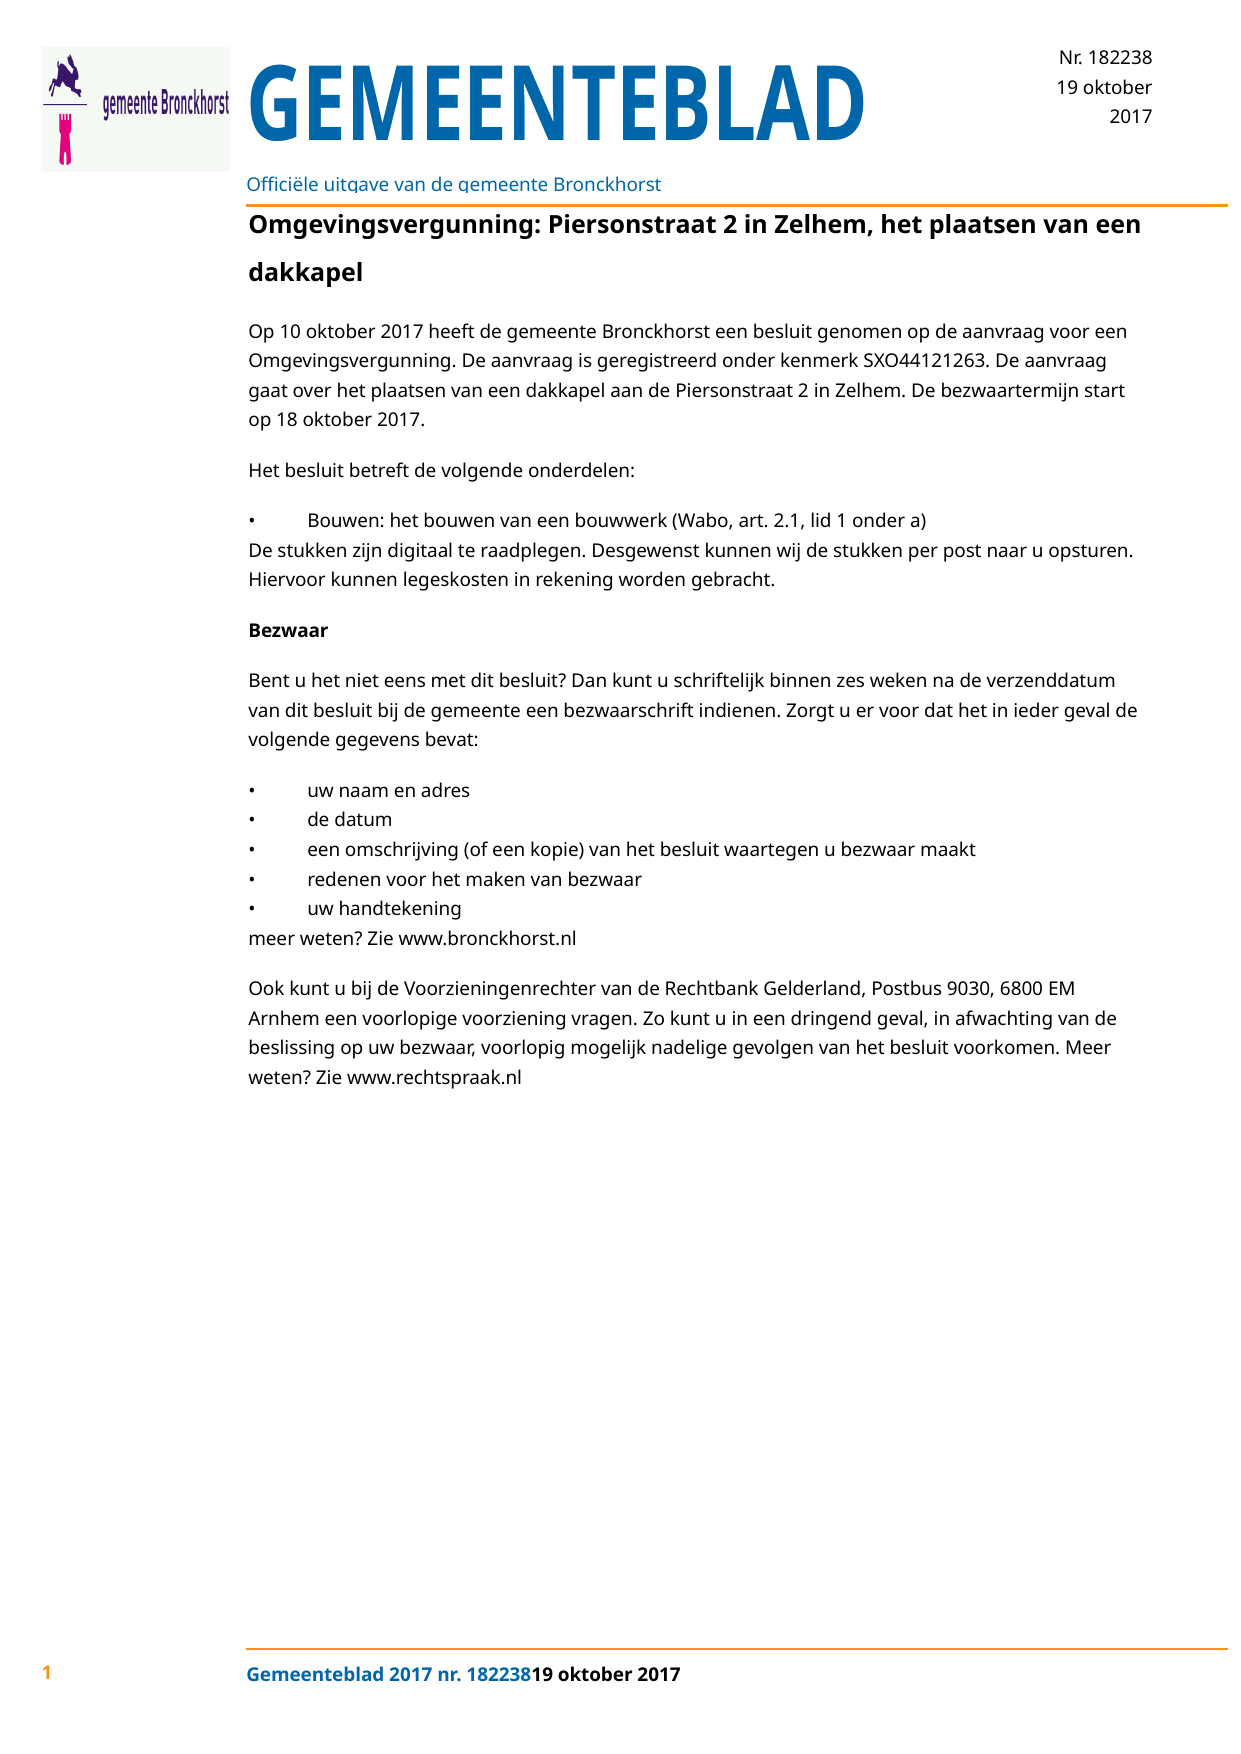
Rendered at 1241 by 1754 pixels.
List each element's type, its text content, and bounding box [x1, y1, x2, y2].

list Bouwen: het bouwen van een bouwwerk (Wabo, art. 2.1, lid 1 onder a) [248, 507, 1152, 533]
picture [41, 47, 231, 172]
text Omgevingsvergunning: Piersonstraat 2 in Zelhem, het plaatsen van een dakkapel [248, 207, 1152, 288]
text Bent u het niet eens met dit besluit? Dan kunt u schriftelijk binnen zes weken na de verzenddatum van dit besluit bij de gemeente een bezwaarschrift indienen. Zorgt u er voor dat het in ieder geval de volgende gegevens bevat: [248, 667, 1152, 752]
list een omschrijving (of een kopie) van het besluit waartegen u bezwaar maakt [248, 836, 1152, 862]
text Het besluit betreft de volgende onderdelen: [248, 457, 1152, 483]
list uw handtekening [248, 895, 1152, 921]
list uw naam en adres [248, 777, 1152, 803]
text Op 10 oktober 2017 heeft de gemeente Bronckhorst een besluit genomen op de aanvraag voor een Omgevingsvergunning. De aanvraag is geregistreerd onder kenmerk SXO44121263. De aanvraag gaat over het plaatsen van een dakkapel aan de Piersonstraat 2 in Zelhem. De bezwaartermijn start op 18 oktober 2017. [248, 318, 1152, 432]
text meer weten? Zie www.bronckhorst.nl [248, 925, 1152, 951]
list de datum [248, 807, 1152, 832]
list redenen voor het maken van bezwaar [248, 866, 1152, 892]
text Ook kunt u bij de Voorzieningenrechter van de Rechtbank Gelderland, Postbus 9030, 6800 EM Arnhem een voorlopige voorziening vragen. Zo kunt u in een dringend geval, in afwachting van de beslissing op uw bezwaar, voorlopig mogelijk nadelige gevolgen van het besluit voorkomen. Meer weten? Zie www.rechtspraak.nl [248, 975, 1152, 1090]
text De stukken zijn digitaal te raadplegen. Desgewenst kunnen wij de stukken per post naar u opsturen. Hiervoor kunnen legeskosten in rekening worden gebracht. [248, 537, 1152, 592]
text Bezwaar [248, 617, 1152, 643]
